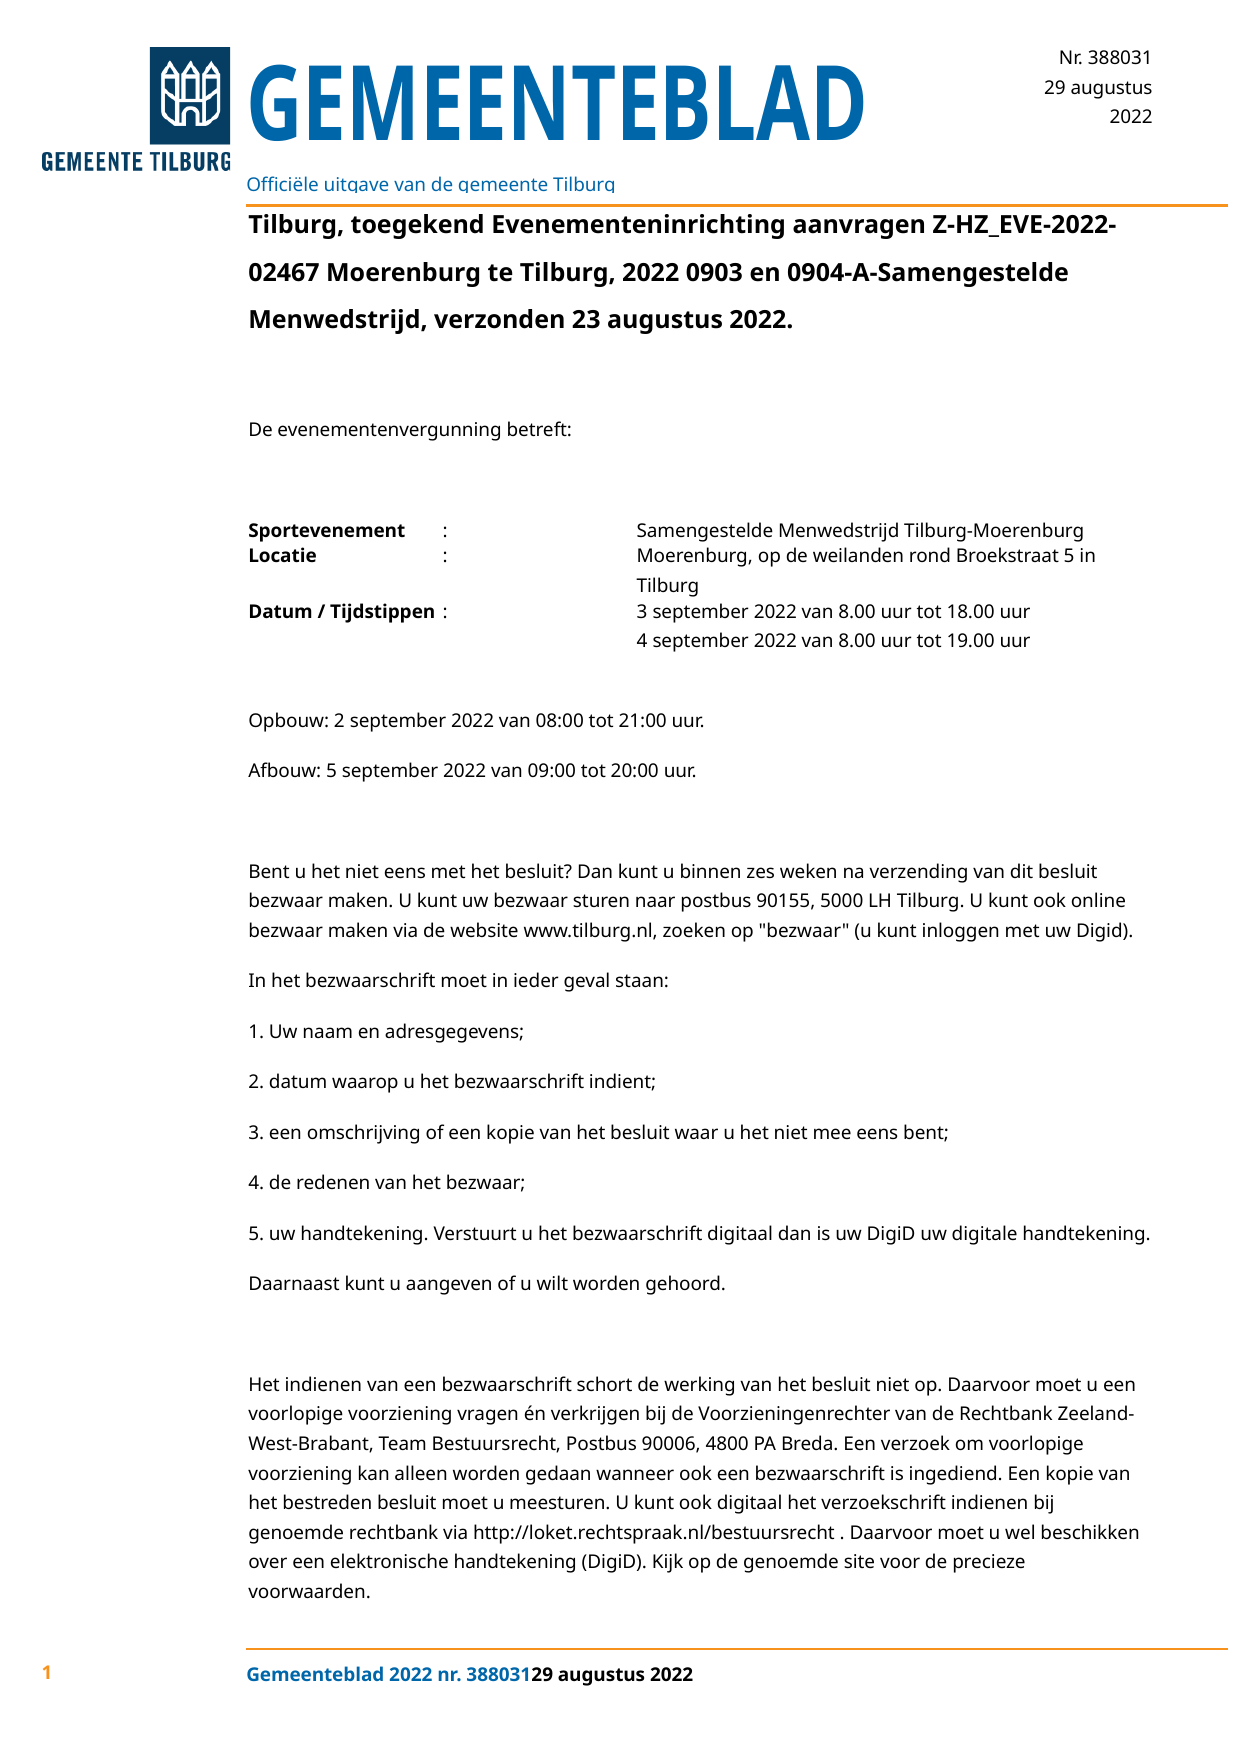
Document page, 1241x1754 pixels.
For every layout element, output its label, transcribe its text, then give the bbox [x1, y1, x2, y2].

text Tilburg, toegekend Evenementeninrichting aanvragen Z-HZ_EVE-2022-02467 Moerenburg te Tilburg, 2022 0903 en 0904-A-Samengestelde Menwedstrijd, verzonden 23 augustus 2022. [248, 207, 1152, 336]
table_header Sportevenement [248, 517, 442, 543]
text 5. uw handtekening. Verstuurt u het bezwaarschrift digitaal dan is uw DigiD uw digitale handtekening. [248, 1220, 1152, 1246]
text Het indienen van een bezwaarschrift schort de werking van het besluit niet op. Daarvoor moet u een voorlopige voorziening vragen én verkrijgen bij de Voorzieningenrechter van de Rechtbank Zeeland-West-Brabant, Team Bestuursrecht, Postbus 90006, 4800 PA Breda. Een verzoek om voorlopige voorziening kan alleen worden gedaan wanneer ook een bezwaarschrift is ingediend. Een kopie van het bestreden besluit moet u meesturen. U kunt ook digitaal het verzoekschrift indienen bij genoemde rechtbank via http://loket.rechtspraak.nl/bestuursrecht . Daarvoor moet u wel beschikken over een elektronische handtekening (DigiD). Kijk op de genoemde site voor de precieze voorwaarden. [248, 1371, 1152, 1604]
table_cell Datum / Tijdstippen [248, 598, 442, 653]
text Daarnaast kunt u aangeven of u wilt worden gehoord. [248, 1270, 1152, 1296]
text In het bezwaarschrift moet in ieder geval staan: [248, 968, 1152, 993]
text Afbouw: 5 september 2022 van 09:00 tot 20:00 uur. [248, 757, 1152, 783]
table_cell : [442, 598, 636, 653]
text Opbouw: 2 september 2022 van 08:00 tot 21:00 uur. [248, 707, 1152, 733]
text 2. datum waarop u het bezwaarschrift indient; [248, 1068, 1152, 1094]
text Bent u het niet eens met het besluit? Dan kunt u binnen zes weken na verzending van dit besluit bezwaar maken. U kunt uw bezwaar sturen naar postbus 90155, 5000 LH Tilburg. U kunt ook online bezwaar maken via de website www.tilburg.nl, zoeken op "bezwaar" (u kunt inloggen met uw Digid). [248, 858, 1152, 943]
table_header : [442, 517, 636, 543]
text De evenementenvergunning betreft: [248, 416, 1152, 442]
table_cell 3 september 2022 van 8.00 uur tot 18.00 uur 4 september 2022 van 8.00 uur tot 19.00 uur [636, 598, 1152, 653]
text 3. een omschrijving of een kopie van het besluit waar u het niet mee eens bent; [248, 1119, 1152, 1145]
table_header Samengestelde Menwedstrijd Tilburg-Moerenburg [636, 517, 1152, 543]
picture [41, 47, 231, 172]
text 1. Uw naam en adresgegevens; [248, 1018, 1152, 1044]
text 4. de redenen van het bezwaar; [248, 1169, 1152, 1195]
table_cell Locatie [248, 543, 442, 598]
table_cell : [442, 543, 636, 598]
table_cell Moerenburg, op de weilanden rond Broekstraat 5 in Tilburg [636, 543, 1152, 598]
